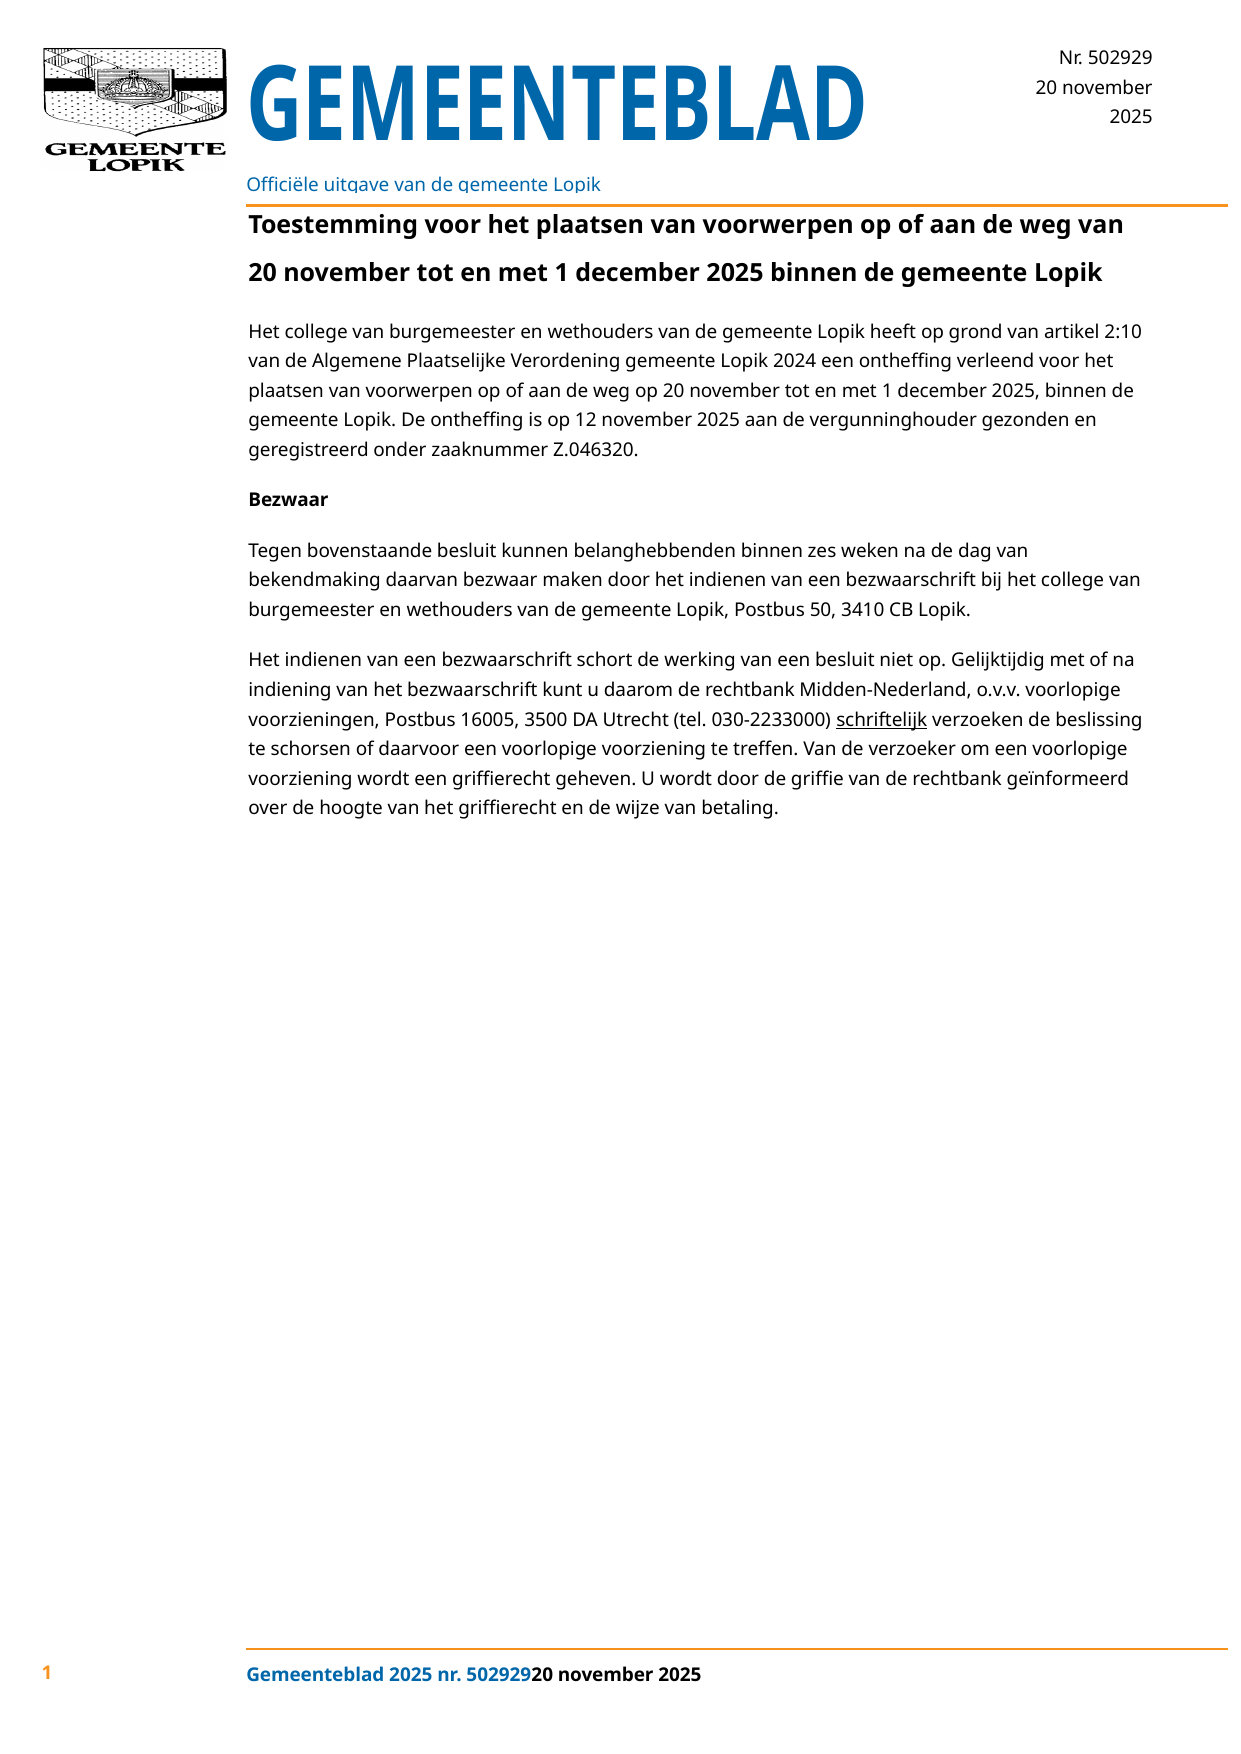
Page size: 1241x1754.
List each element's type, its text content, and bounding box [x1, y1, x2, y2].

picture [41, 47, 231, 172]
text Het indienen van een bezwaarschrift schort de werking van een besluit niet op. Gelijktijdig met of na indiening van het bezwaarschrift kunt u daarom de rechtbank Midden-Nederland, o.v.v. voorlopige voorzieningen, Postbus 16005, 3500 DA Utrecht (tel. 030-2233000) schriftelijk verzoeken de beslissing te schorsen of daarvoor een voorlopige voorziening te treffen. Van de verzoeker om een voorlopige voorziening wordt een griffierecht geheven. U wordt door de griffie van de rechtbank geïnformeerd over de hoogte van het griffierecht en de wijze van betaling. [248, 647, 1152, 820]
text Toestemming voor het plaatsen van voorwerpen op of aan de weg van 20 november tot en met 1 december 2025 binnen de gemeente Lopik [248, 207, 1152, 288]
text Tegen bovenstaande besluit kunnen belanghebbenden binnen zes weken na de dag van bekendmaking daarvan bezwaar maken door het indienen van een bezwaarschrift bij het college van burgemeester en wethouders van de gemeente Lopik, Postbus 50, 3410 CB Lopik. [248, 537, 1152, 622]
text Bezwaar [248, 487, 1152, 512]
text Het college van burgemeester en wethouders van de gemeente Lopik heeft op grond van artikel 2:10 van de Algemene Plaatselijke Verordening gemeente Lopik 2024 een ontheffing verleend voor het plaatsen van voorwerpen op of aan de weg op 20 november tot en met 1 december 2025, binnen de gemeente Lopik. De ontheffing is op 12 november 2025 aan de vergunninghouder gezonden en geregistreerd onder zaaknummer Z.046320. [248, 318, 1152, 462]
